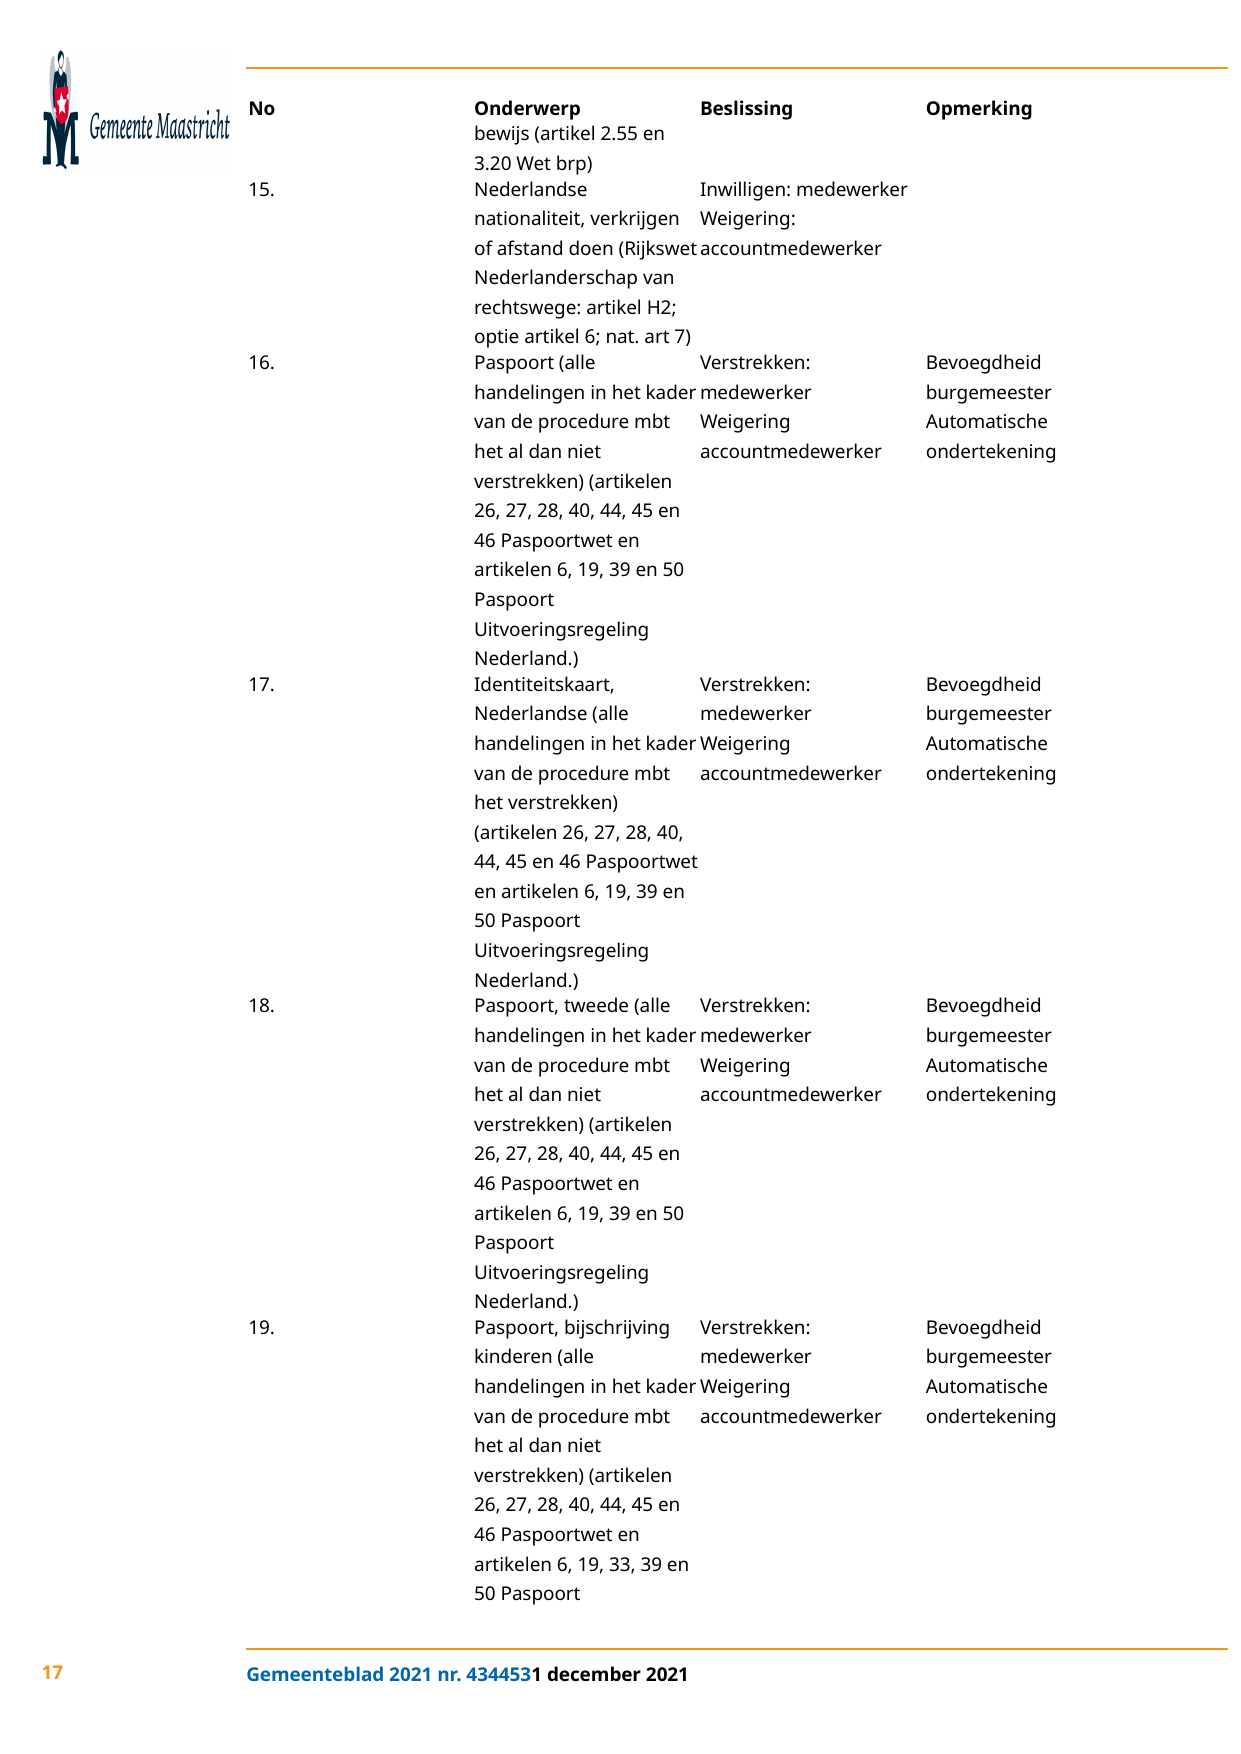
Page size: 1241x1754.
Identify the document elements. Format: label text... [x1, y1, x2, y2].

table_cell [700, 121, 926, 176]
table_cell Inwilligen: medewerker Weigering: accountmedewerker [700, 176, 926, 349]
table_cell Bevoegdheid burgemeester Automatische ondertekening [926, 993, 1152, 1314]
table_header Onderwerp [474, 95, 700, 121]
table_cell Identiteitskaart, Nederlandse (alle handelingen in het kader van de procedure mbt het verstrekken) (artikelen 26, 27, 28, 40, 44, 45 en 46 Paspoortwet en artikelen 6, 19, 39 en 50 Paspoort Uitvoeringsregeling Nederland.) [474, 671, 700, 993]
table_cell Bevoegdheid burgemeester Automatische ondertekening [926, 1314, 1152, 1606]
table_cell [248, 1314, 474, 1606]
table_cell bewijs (artikel 2.55 en 3.20 Wet brp) [474, 121, 700, 176]
table_cell [926, 121, 1152, 176]
table_cell Bevoegdheid burgemeester Automatische ondertekening [926, 350, 1152, 671]
table_header No [248, 95, 474, 121]
table_cell Paspoort, tweede (alle handelingen in het kader van de procedure mbt het al dan niet verstrekken) (artikelen 26, 27, 28, 40, 44, 45 en 46 Paspoortwet en artikelen 6, 19, 39 en 50 Paspoort Uitvoeringsregeling Nederland.) [474, 993, 700, 1314]
table_cell Verstrekken: medewerker Weigering accountmedewerker [700, 993, 926, 1314]
table_cell Verstrekken: medewerker Weigering accountmedewerker [700, 671, 926, 993]
table_cell Paspoort (alle handelingen in het kader van de procedure mbt het al dan niet verstrekken) (artikelen 26, 27, 28, 40, 44, 45 en 46 Paspoortwet en artikelen 6, 19, 39 en 50 Paspoort Uitvoeringsregeling Nederland.) [474, 350, 700, 671]
table_header Opmerking [926, 95, 1152, 121]
table_cell Paspoort, bijschrijving kinderen (alle handelingen in het kader van de procedure mbt het al dan niet verstrekken) (artikelen 26, 27, 28, 40, 44, 45 en 46 Paspoortwet en artikelen 6, 19, 33, 39 en 50 Paspoort [474, 1314, 700, 1606]
table_cell Bevoegdheid burgemeester Automatische ondertekening [926, 671, 1152, 993]
table_cell [248, 350, 474, 671]
table_cell Verstrekken: medewerker Weigering accountmedewerker [700, 350, 926, 671]
table_header Beslissing [700, 95, 926, 121]
table_cell [248, 671, 474, 993]
table_cell Nederlandse nationaliteit, verkrijgen of afstand doen (Rijkswet Nederlanderschap van rechtswege: artikel H2; optie artikel 6; nat. art 7) [474, 176, 700, 349]
table_cell [248, 176, 474, 349]
picture [41, 47, 231, 172]
table_cell [248, 993, 474, 1314]
table_cell [926, 176, 1152, 349]
table_cell Verstrekken: medewerker Weigering accountmedewerker [700, 1314, 926, 1606]
table_cell [248, 121, 474, 176]
